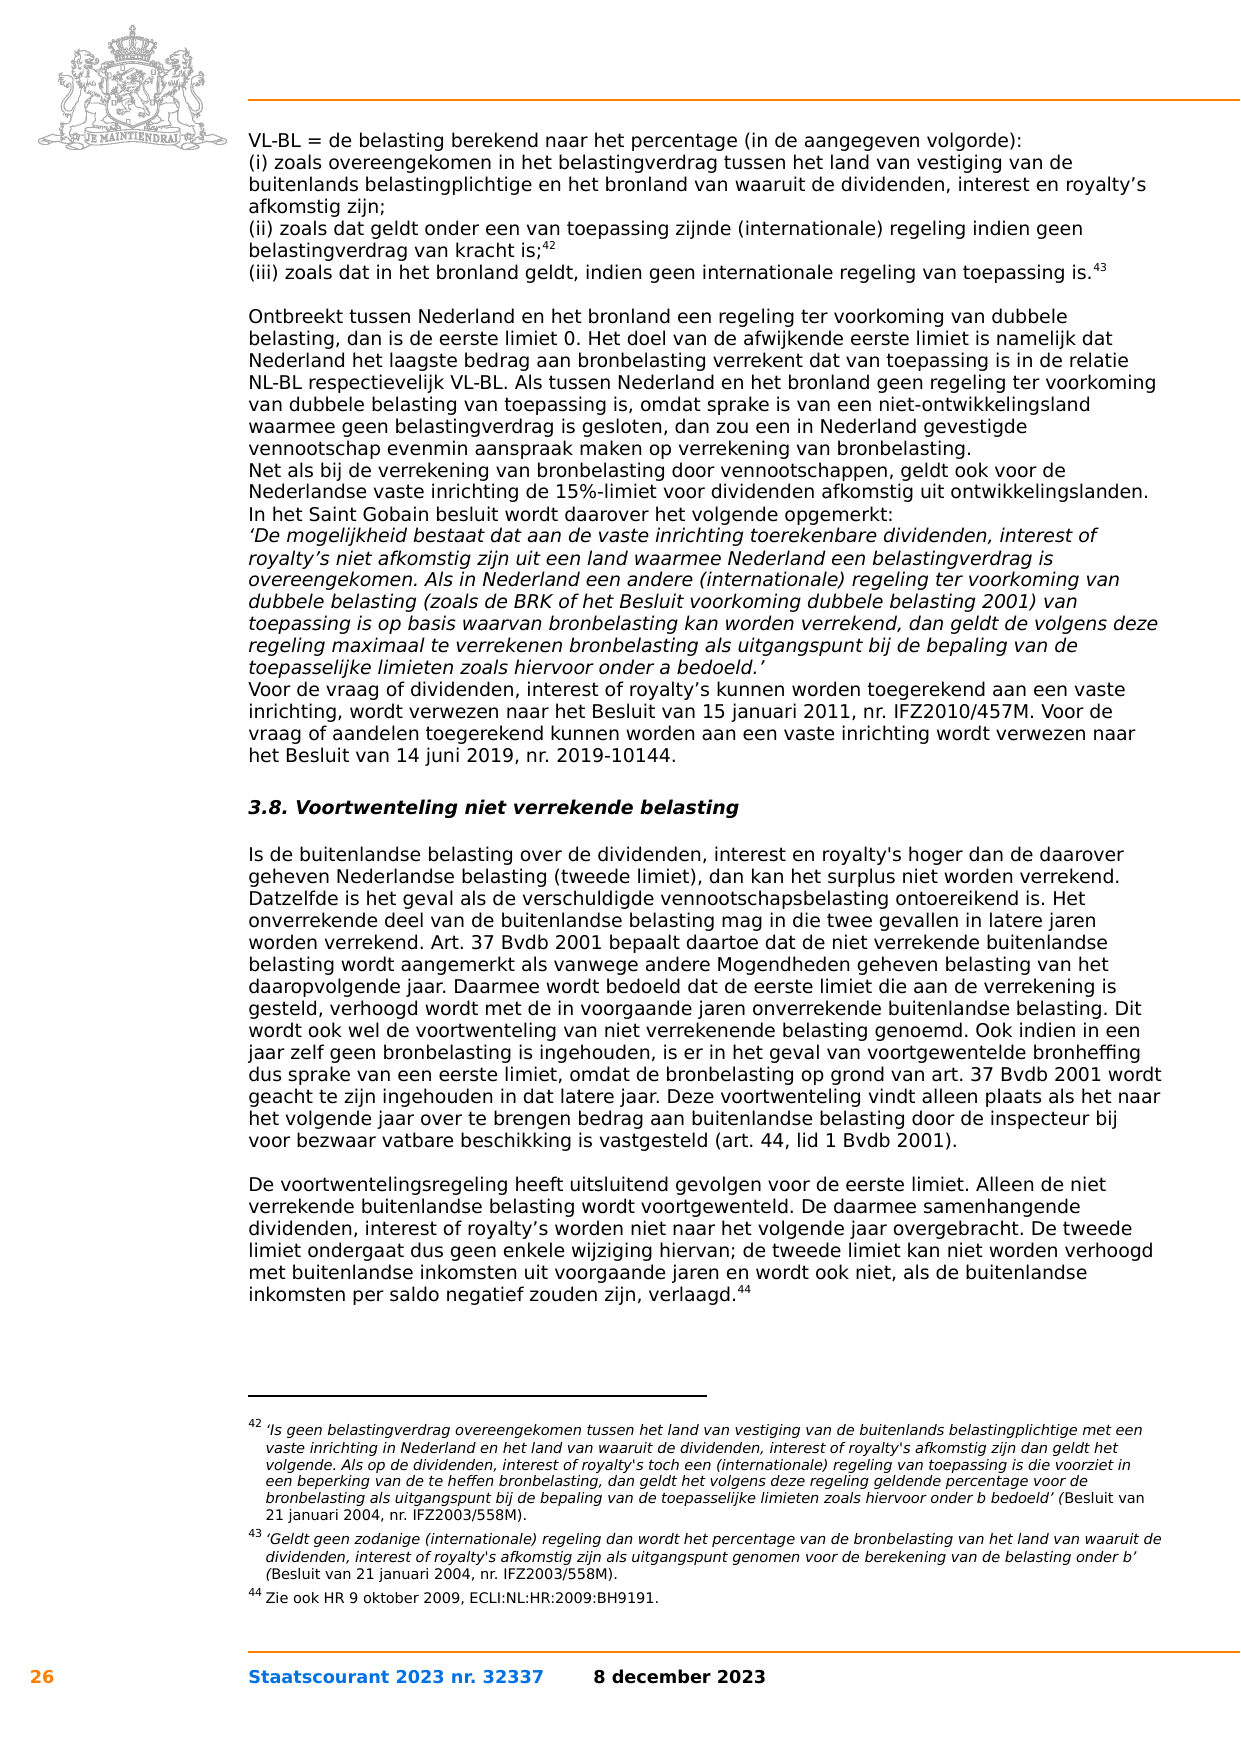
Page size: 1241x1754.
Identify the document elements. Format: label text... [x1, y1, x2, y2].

text Zie ook HR 9 oktober 2009, ECLI:NL:HR:2009:BH9191. [248, 1586, 1163, 1608]
text ‘Is geen belastingverdrag overeengekomen tussen het land van vestiging van de buitenlands belastingplichtige met een vaste inrichting in Nederland en het land van waaruit de dividenden, interest of royalty's afkomstig zijn dan geldt het volgende. Als op de dividenden, interest of royalty's toch een (internationale) regeling van toepassing is die voorziet in een beperking van de te heffen bronbelasting, dan geldt het volgens deze regeling geldende percentage voor de bronbelasting als uitgangspunt bij de bepaling van de toepasselijke limieten zoals hiervoor onder b bedoeld’ (Besluit van 21 januari 2004, nr. IFZ2003/558M). [248, 1418, 1163, 1524]
text ‘Geldt geen zodanige (internationale) regeling dan wordt het percentage van de bronbelasting van het land van waaruit de dividenden, interest of royalty's afkomstig zijn als uitgangspunt genomen voor de berekening van de belasting onder b’ (Besluit van 21 januari 2004, nr. IFZ2003/558M). [248, 1527, 1163, 1583]
text (i) zoals overeengekomen in het belastingverdrag tussen het land van vestiging van de buitenlands belastingplichtige en het bronland van waaruit de dividenden, interest en royalty’s afkomstig zijn; [248, 152, 1163, 218]
text De voortwentelingsregeling heeft uitsluitend gevolgen voor de eerste limiet. Alleen de niet verrekende buitenlandse belasting wordt voortgewenteld. De daarmee samenhangende dividenden, interest of royalty’s worden niet naar het volgende jaar overgebracht. De tweede limiet ondergaat dus geen enkele wijziging hiervan; de tweede limiet kan niet worden verhoogd met buitenlandse inkomsten uit voorgaande jaren en wordt ook niet, als de buitenlandse inkomsten per saldo negatief zouden zijn, verlaagd. [248, 1174, 1163, 1306]
text Is de buitenlandse belasting over de dividenden, interest en royalty's hoger dan de daarover geheven Nederlandse belasting (tweede limiet), dan kan het surplus niet worden verrekend. Datzelfde is het geval als de verschuldigde vennootschapsbelasting ontoereikend is. Het onverrekende deel van de buitenlandse belasting mag in die twee gevallen in latere jaren worden verrekend. Art. 37 Bvdb 2001 bepaalt daartoe dat de niet verrekende buitenlandse belasting wordt aangemerkt als vanwege andere Mogendheden geheven belasting van het daaropvolgende jaar. Daarmee wordt bedoeld dat de eerste limiet die aan de verrekening is gesteld, verhoogd wordt met de in voorgaande jaren onverrekende buitenlandse belasting. Dit wordt ook wel de voortwenteling van niet verrekenende belasting genoemd. Ook indien in een jaar zelf geen bronbelasting is ingehouden, is er in het geval van voortgewentelde bronheffing dus sprake van een eerste limiet, omdat de bronbelasting op grond van art. 37 Bvdb 2001 wordt geacht te zijn ingehouden in dat latere jaar. Deze voortwenteling vindt alleen plaats als het naar het volgende jaar over te brengen bedrag aan buitenlandse belasting door de inspecteur bij voor bezwaar vatbare beschikking is vastgesteld (art. 44, lid 1 Bvdb 2001). [248, 844, 1163, 1152]
text Ontbreekt tussen Nederland en het bronland een regeling ter voorkoming van dubbele belasting, dan is de eerste limiet 0. Het doel van de afwijkende eerste limiet is namelijk dat Nederland het laagste bedrag aan bronbelasting verrekent dat van toepassing is in de relatie NL-BL respectievelijk VL-BL. Als tussen Nederland en het bronland geen regeling ter voorkoming van dubbele belasting van toepassing is, omdat sprake is van een niet-ontwikkelingsland waarmee geen belastingverdrag is gesloten, dan zou een in Nederland gevestigde vennootschap evenmin aanspraak maken op verrekening van bronbelasting. [248, 306, 1163, 459]
text VL-BL = de belasting berekend naar het percentage (in de aangegeven volgorde): [248, 130, 1163, 152]
text ‘De mogelijkheid bestaat dat aan de vaste inrichting toerekenbare dividenden, interest of royalty’s niet afkomstig zijn uit een land waarmee Nederland een belastingverdrag is overeengekomen. Als in Nederland een andere (internationale) regeling ter voorkoming van dubbele belasting (zoals de BRK of het Besluit voorkoming dubbele belasting 2001) van toepassing is op basis waarvan bronbelasting kan worden verrekend, dan geldt de volgens deze regeling maximaal te verrekenen bronbelasting als uitgangspunt bij de bepaling van de toepasselijke limieten zoals hiervoor onder a bedoeld.’ [248, 525, 1163, 679]
text (iii) zoals dat in het bronland geldt, indien geen internationale regeling van toepassing is. [248, 262, 1163, 284]
subtitle 3.8. Voortwenteling niet verrekende belasting [248, 797, 1163, 819]
text Net als bij de verrekening van bronbelasting door vennootschappen, geldt ook voor de Nederlandse vaste inrichting de 15%-limiet voor dividenden afkomstig uit ontwikkelingslanden. In het Saint Gobain besluit wordt daarover het volgende opgemerkt: [248, 459, 1163, 525]
picture [38, 25, 227, 150]
text (ii) zoals dat geldt onder een van toepassing zijnde (internationale) regeling indien geen belastingverdrag van kracht is; [248, 218, 1163, 262]
text Voor de vraag of dividenden, interest of royalty’s kunnen worden toegerekend aan een vaste inrichting, wordt verwezen naar het Besluit van 15 januari 2011, nr. IFZ2010/457M. Voor de vraag of aandelen toegerekend kunnen worden aan een vaste inrichting wordt verwezen naar het Besluit van 14 juni 2019, nr. 2019-10144. [248, 679, 1163, 767]
